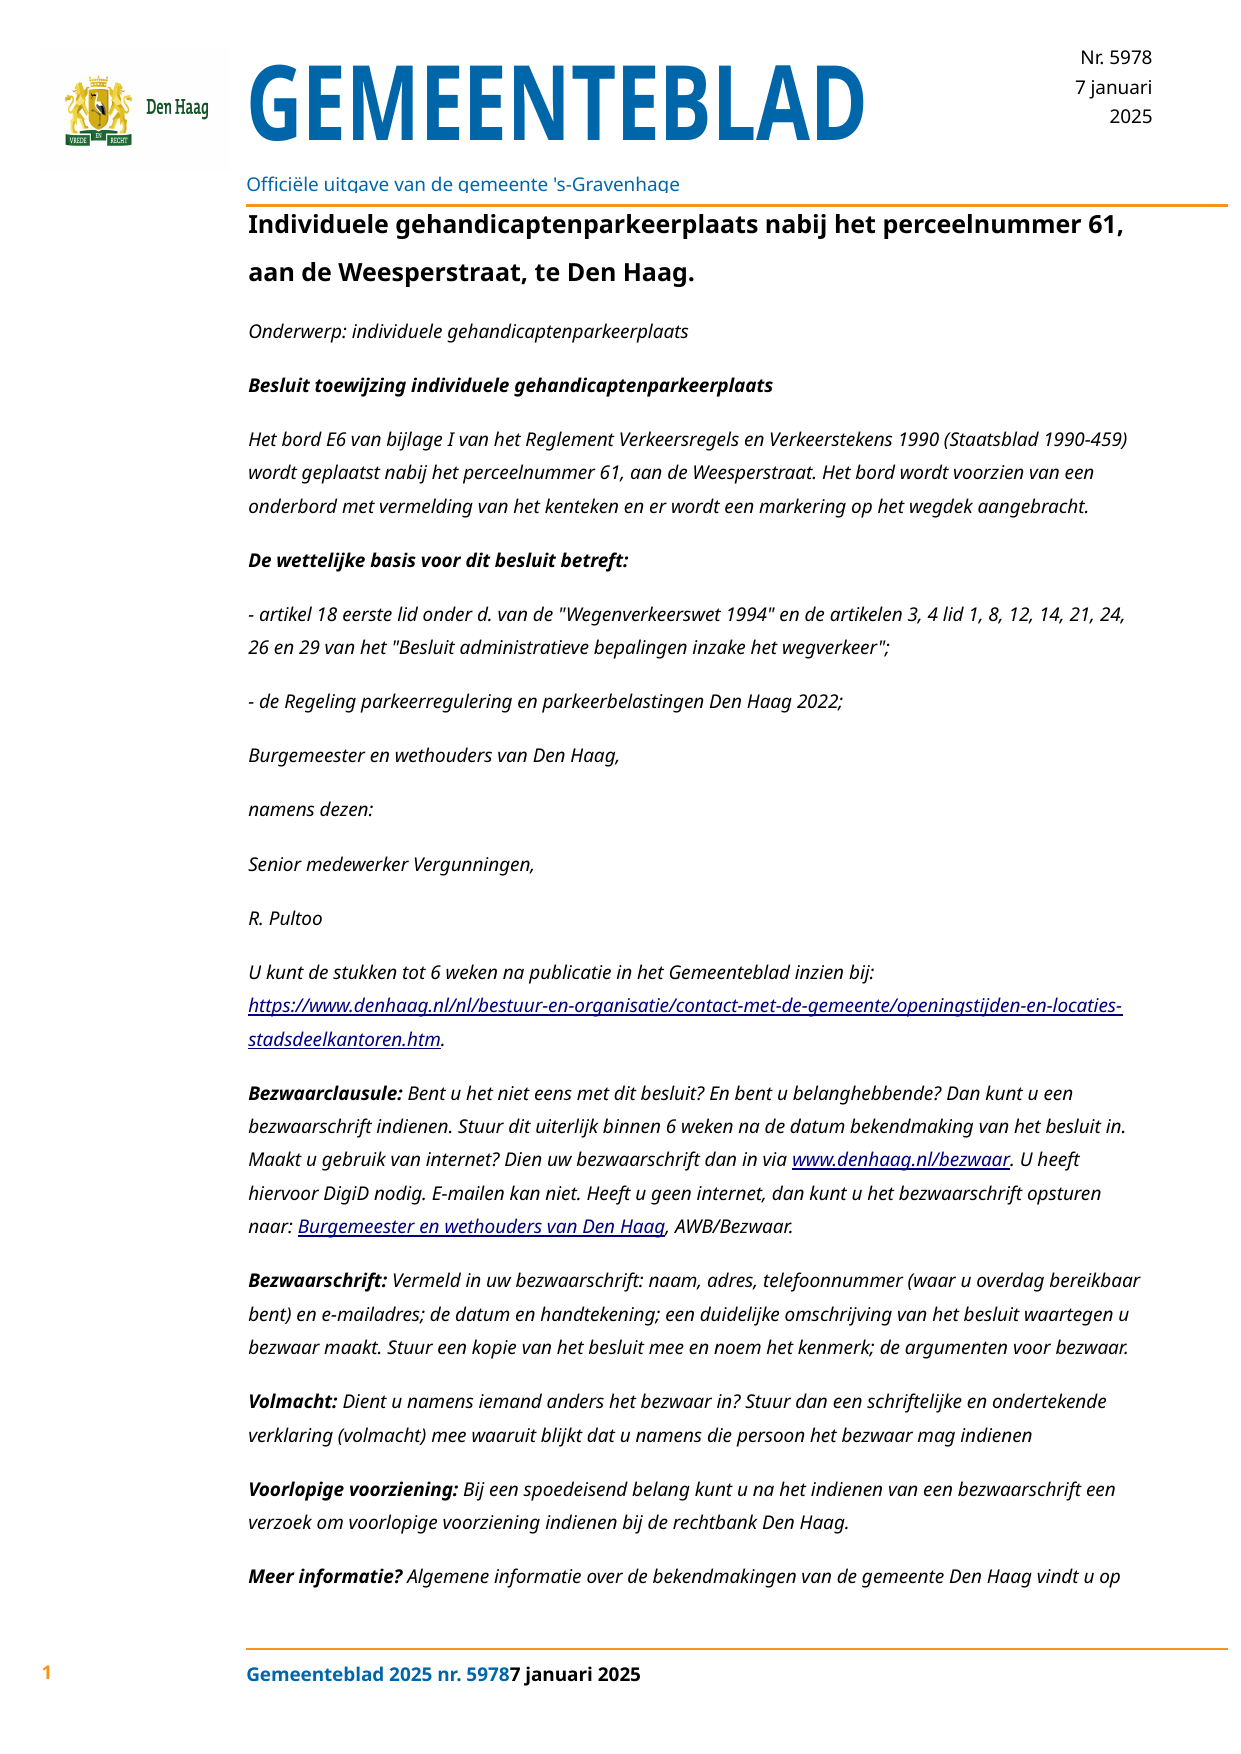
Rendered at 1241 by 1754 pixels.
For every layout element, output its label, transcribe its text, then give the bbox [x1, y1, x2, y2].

text Onderwerp: individuele gehandicaptenparkeerplaats [248, 318, 1152, 344]
text Het bord E6 van bijlage I van het Reglement Verkeersregels en Verkeerstekens 1990 (Staatsblad 1990-459) wordt geplaatst nabij het perceelnummer 61, aan de Weesperstraat. Het bord wordt voorzien van een onderbord met vermelding van het kenteken en er wordt een markering op het wegdek aangebracht. [248, 426, 1152, 519]
text Burgemeester en wethouders van Den Haag, [248, 743, 1152, 768]
text Bezwaarschrift: Vermeld in uw bezwaarschrift: naam, adres, telefoonnummer (waar u overdag bereikbaar bent) en e-mailadres; de datum en handtekening; een duidelijke omschrijving van het besluit waartegen u bezwaar maakt. Stuur een kopie van het besluit mee en noem het kenmerk; de argumenten voor bezwaar. [248, 1268, 1152, 1360]
text namens dezen: [248, 797, 1152, 822]
text Volmacht: Dient u namens iemand anders het bezwaar in? Stuur dan een schriftelijke en ondertekende verklaring (volmacht) mee waaruit blijkt dat u namens die persoon het bezwaar mag indienen [248, 1388, 1152, 1448]
text U kunt de stukken tot 6 weken na publicatie in het Gemeenteblad inzien bij: https://www.denhaag.nl/nl/bestuur-en-organisatie/contact-met-de-gemeente/openingstijden-en-locaties-stadsdeelkantoren.htm. [248, 959, 1152, 1051]
text Meer informatie? Algemene informatie over de bekendmakingen van de gemeente Den Haag vindt u op [248, 1563, 1152, 1589]
text Bezwaarclausule: Bent u het niet eens met dit besluit? En bent u belanghebbende? Dan kunt u een bezwaarschrift indienen. Stuur dit uiterlijk binnen 6 weken na de datum bekendmaking van het besluit in. Maakt u gebruik van internet? Dien uw bezwaarschrift dan in via www.denhaag.nl/bezwaar. U heeft hiervoor DigiD nodig. E-mailen kan niet. Heeft u geen internet, dan kunt u het bezwaarschrift opsturen naar: Burgemeester en wethouders van Den Haag, AWB/Bezwaar. [248, 1080, 1152, 1239]
text Besluit toewijzing individuele gehandicaptenparkeerplaats [248, 372, 1152, 398]
text R. Pultoo [248, 905, 1152, 931]
text Voorlopige voorziening: Bij een spoedeisend belang kunt u na het indienen van een bezwaarschrift een verzoek om voorlopige voorziening indienen bij de rechtbank Den Haag. [248, 1476, 1152, 1535]
text Individuele gehandicaptenparkeerplaats nabij het perceelnummer 61, aan de Weesperstraat, te Den Haag. [248, 207, 1152, 288]
text De wettelijke basis voor dit besluit betreft: [248, 547, 1152, 573]
text Senior medewerker Vergunningen, [248, 851, 1152, 876]
text - de Regeling parkeerregulering en parkeerbelastingen Den Haag 2022; [248, 688, 1152, 714]
text - artikel 18 eerste lid onder d. van de "Wegenverkeerswet 1994" en de artikelen 3, 4 lid 1, 8, 12, 14, 21, 24, 26 en 29 van het "Besluit administratieve bepalingen inzake het wegverkeer"; [248, 601, 1152, 660]
picture [41, 47, 231, 172]
